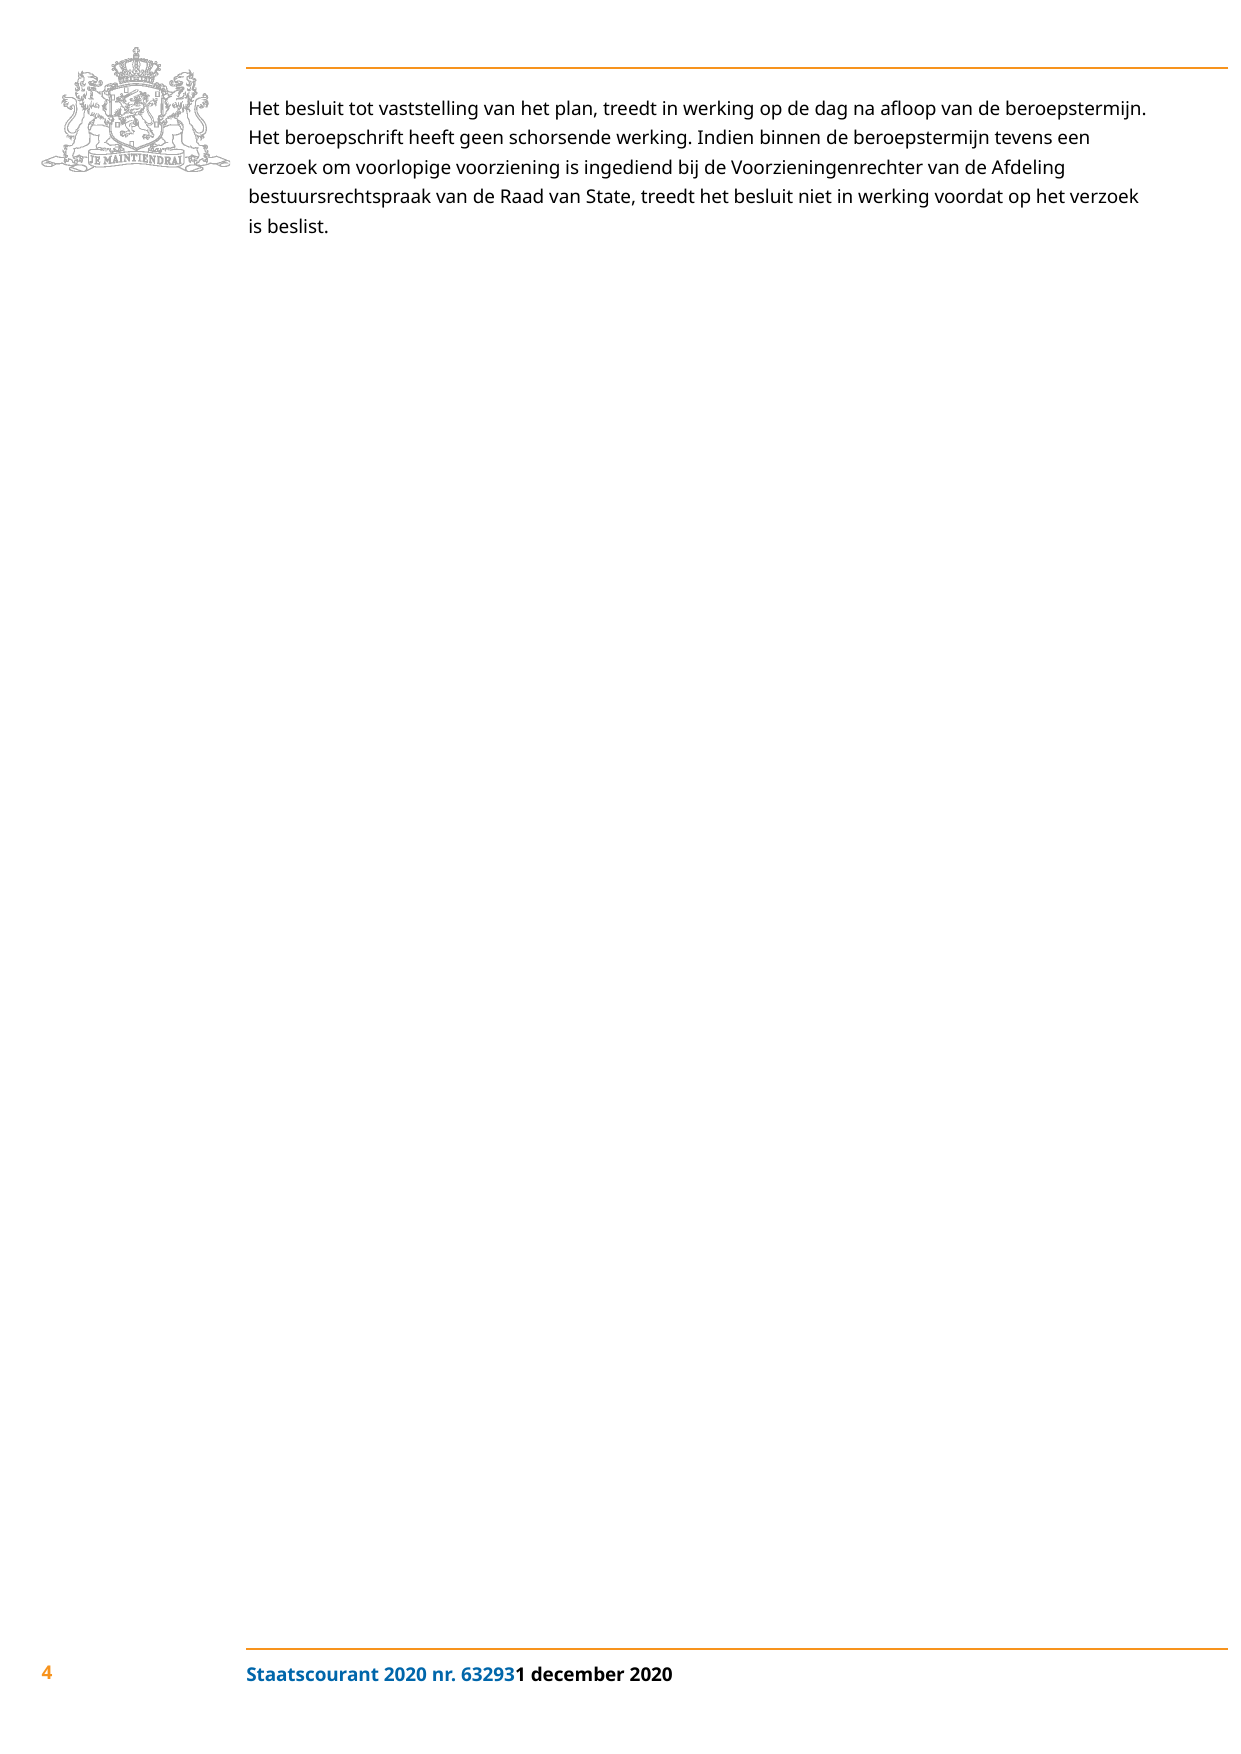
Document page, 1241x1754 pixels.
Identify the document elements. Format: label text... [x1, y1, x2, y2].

picture [41, 47, 231, 172]
text Het besluit tot vaststelling van het plan, treedt in werking op de dag na afloop van de beroepstermijn. Het beroepschrift heeft geen schorsende werking. Indien binnen de beroepstermijn tevens een verzoek om voorlopige voorziening is ingediend bij de Voorzieningenrechter van de Afdeling bestuursrechtspraak van de Raad van State, treedt het besluit niet in werking voordat op het verzoek is beslist. [248, 95, 1152, 239]
